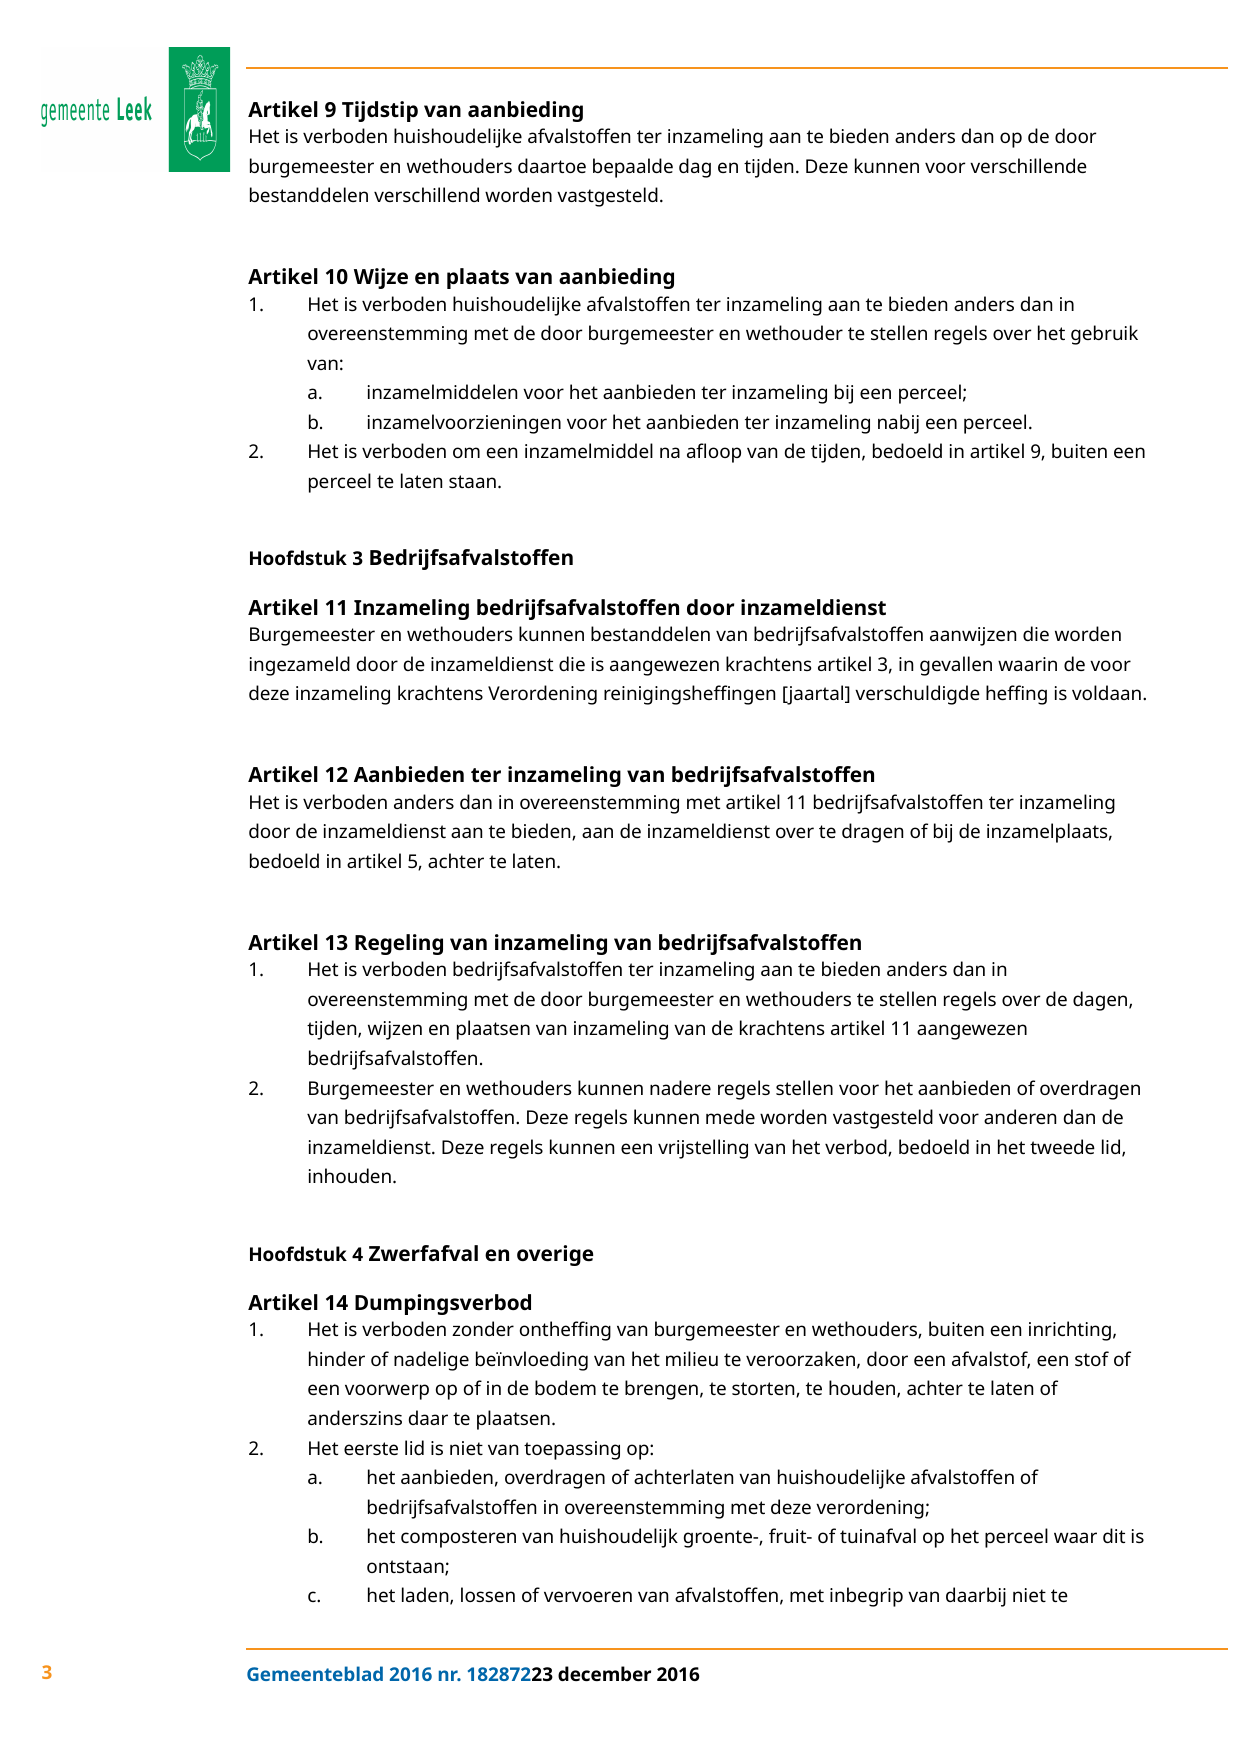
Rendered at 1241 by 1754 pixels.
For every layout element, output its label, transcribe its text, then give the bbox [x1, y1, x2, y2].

list Burgemeester en wethouders kunnen nadere regels stellen voor het aanbieden of overdragen van bedrijfsafvalstoffen. Deze regels kunnen mede worden vastgesteld voor anderen dan de inzameldienst. Deze regels kunnen een vrijstelling van het verbod, bedoeld in het tweede lid, inhouden. [248, 1075, 1152, 1189]
text Artikel 11 Inzameling bedrijfsafvalstoffen door inzameldienst [248, 593, 1152, 621]
list inzamelmiddelen voor het aanbieden ter inzameling bij een perceel; [307, 379, 1152, 405]
text Artikel 13 Regeling van inzameling van bedrijfsafvalstoffen [248, 928, 1152, 956]
text Artikel 9 Tijdstip van aanbieding [248, 95, 1152, 123]
text Artikel 14 Dumpingsverbod [248, 1288, 1152, 1316]
list Het is verboden bedrijfsafvalstoffen ter inzameling aan te bieden anders dan in overeenstemming met de door burgemeester en wethouders te stellen regels over de dagen, tijden, wijzen en plaatsen van inzameling van de krachtens artikel 11 aangewezen bedrijfsafvalstoffen. [248, 956, 1152, 1071]
text Het is verboden anders dan in overeenstemming met artikel 11 bedrijfsafvalstoffen ter inzameling door de inzameldienst aan te bieden, aan de inzameldienst over te dragen of bij de inzamelplaats, bedoeld in artikel 5, achter te laten. [248, 789, 1152, 874]
list het laden, lossen of vervoeren van afvalstoffen, met inbegrip van daarbij niet te [307, 1583, 1152, 1608]
text Het is verboden huishoudelijke afvalstoffen ter inzameling aan te bieden anders dan op de door burgemeester en wethouders daartoe bepaalde dag en tijden. Deze kunnen voor verschillende bestanddelen verschillend worden vastgesteld. [248, 123, 1152, 208]
list inzamelvoorzieningen voor het aanbieden ter inzameling nabij een perceel. [307, 409, 1152, 435]
list het composteren van huishoudelijk groente-, fruit- of tuinafval op het perceel waar dit is ontstaan; [307, 1523, 1152, 1579]
list Het is verboden om een inzamelmiddel na afloop van de tijden, bedoeld in artikel 9, buiten een perceel te laten staan. [248, 439, 1152, 494]
list Het is verboden zonder ontheffing van burgemeester en wethouders, buiten een inrichting, hinder of nadelige beïnvloeding van het milieu te veroorzaken, door een afvalstof, een stof of een voorwerp op of in de bodem te brengen, te storten, te houden, achter te laten of anderszins daar te plaatsen. [248, 1316, 1152, 1431]
list Het eerste lid is niet van toepassing op: [248, 1435, 1152, 1461]
text Burgemeester en wethouders kunnen bestanddelen van bedrijfsafvalstoffen aanwijzen die worden ingezameld door de inzameldienst die is aangewezen krachtens artikel 3, in gevallen waarin de voor deze inzameling krachtens Verordening reinigingsheffingen [jaartal] verschuldigde heffing is voldaan. [248, 621, 1152, 706]
text Artikel 10 Wijze en plaats van aanbieding [248, 262, 1152, 291]
text Artikel 12 Aanbieden ter inzameling van bedrijfsafvalstoffen [248, 760, 1152, 789]
picture [41, 47, 231, 172]
text Hoofdstuk 3 Bedrijfsafvalstoffen [248, 543, 1152, 572]
text Hoofdstuk 4 Zwerfafval en overige [248, 1239, 1152, 1267]
list Het is verboden huishoudelijke afvalstoffen ter inzameling aan te bieden anders dan in overeenstemming met de door burgemeester en wethouder te stellen regels over het gebruik van: [248, 291, 1152, 376]
list het aanbieden, overdragen of achterlaten van huishoudelijke afvalstoffen of bedrijfsafvalstoffen in overeenstemming met deze verordening; [307, 1464, 1152, 1520]
